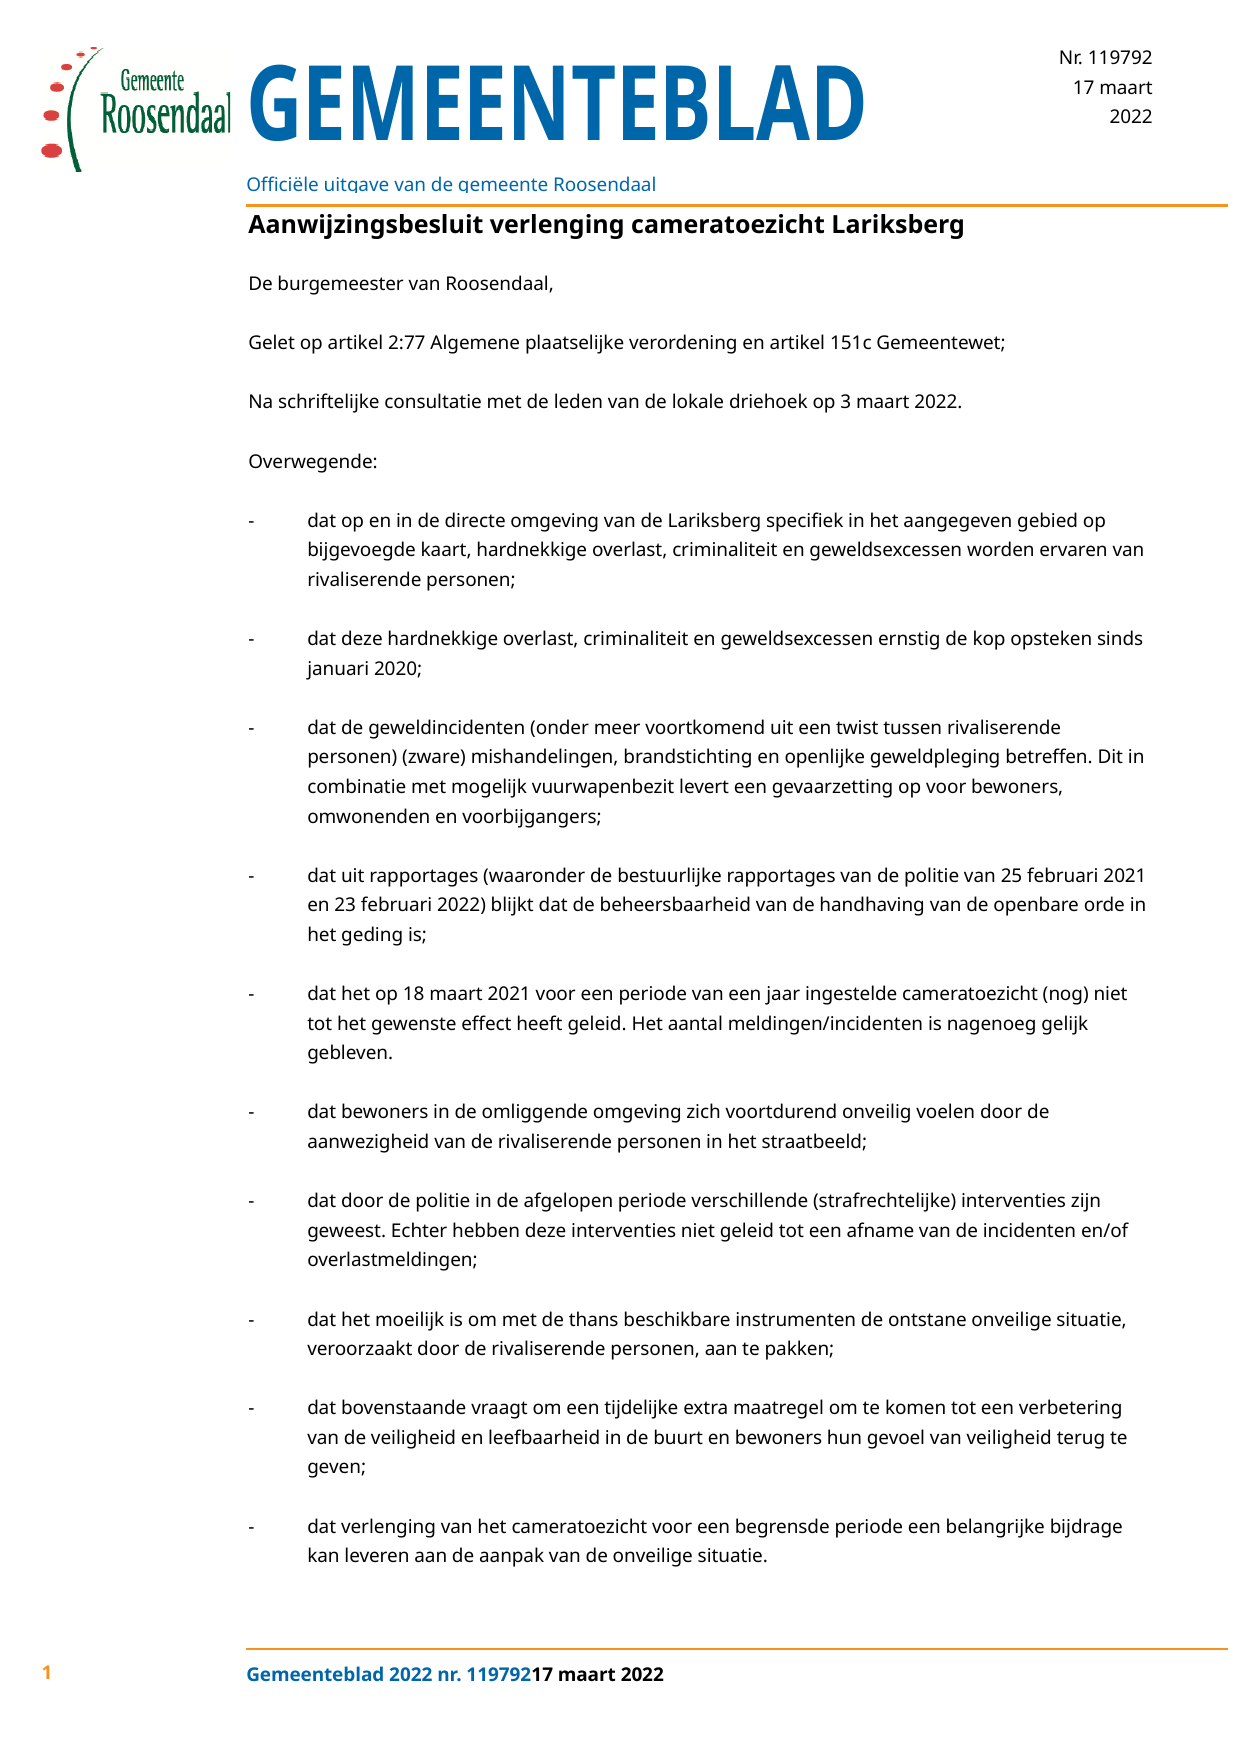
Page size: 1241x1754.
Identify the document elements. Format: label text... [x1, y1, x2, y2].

text Aanwijzingsbesluit verlenging cameratoezicht Lariksberg [248, 207, 1152, 241]
text Overwegende: [248, 448, 1152, 473]
list dat het op 18 maart 2021 voor een periode van een jaar ingestelde cameratoezicht (nog) niet tot het gewenste effect heeft geleid. Het aantal meldingen/incidenten is nagenoeg gelijk gebleven. [248, 980, 1152, 1065]
text Gelet op artikel 2:77 Algemene plaatselijke verordening en artikel 151c Gemeentewet; [248, 329, 1152, 355]
list dat door de politie in de afgelopen periode verschillende (strafrechtelijke) interventies zijn geweest. Echter hebben deze interventies niet geleid tot een afname van de incidenten en/of overlastmeldingen; [248, 1187, 1152, 1272]
text De burgemeester van Roosendaal, [248, 270, 1152, 296]
list dat op en in de directe omgeving van de Lariksberg specifiek in het aangegeven gebied op bijgevoegde kaart, hardnekkige overlast, criminaliteit en geweldsexcessen worden ervaren van rivaliserende personen; [248, 507, 1152, 592]
list dat het moeilijk is om met de thans beschikbare instrumenten de ontstane onveilige situatie, veroorzaakt door de rivaliserende personen, aan te pakken; [248, 1306, 1152, 1361]
list dat deze hardnekkige overlast, criminaliteit en geweldsexcessen ernstig de kop opsteken sinds januari 2020; [248, 625, 1152, 681]
list dat uit rapportages (waaronder de bestuurlijke rapportages van de politie van 25 februari 2021 en 23 februari 2022) blijkt dat de beheersbaarheid van de handhaving van de openbare orde in het geding is; [248, 862, 1152, 947]
picture [41, 47, 231, 172]
list dat de geweldincidenten (onder meer voortkomend uit een twist tussen rivaliserende personen) (zware) mishandelingen, brandstichting en openlijke geweldpleging betreffen. Dit in combinatie met mogelijk vuurwapenbezit levert een gevaarzetting op voor bewoners, omwonenden en voorbijgangers; [248, 714, 1152, 828]
text Na schriftelijke consultatie met de leden van de lokale driehoek op 3 maart 2022. [248, 389, 1152, 414]
list dat verlenging van het cameratoezicht voor een begrensde periode een belangrijke bijdrage kan leveren aan de aanpak van de onveilige situatie. [248, 1513, 1152, 1568]
list dat bovenstaande vraagt om een tijdelijke extra maatregel om te komen tot een verbetering van de veiligheid en leefbaarheid in de buurt en bewoners hun gevoel van veiligheid terug te geven; [248, 1394, 1152, 1479]
list dat bewoners in de omliggende omgeving zich voortdurend onveilig voelen door de aanwezigheid van de rivaliserende personen in het straatbeeld; [248, 1099, 1152, 1154]
